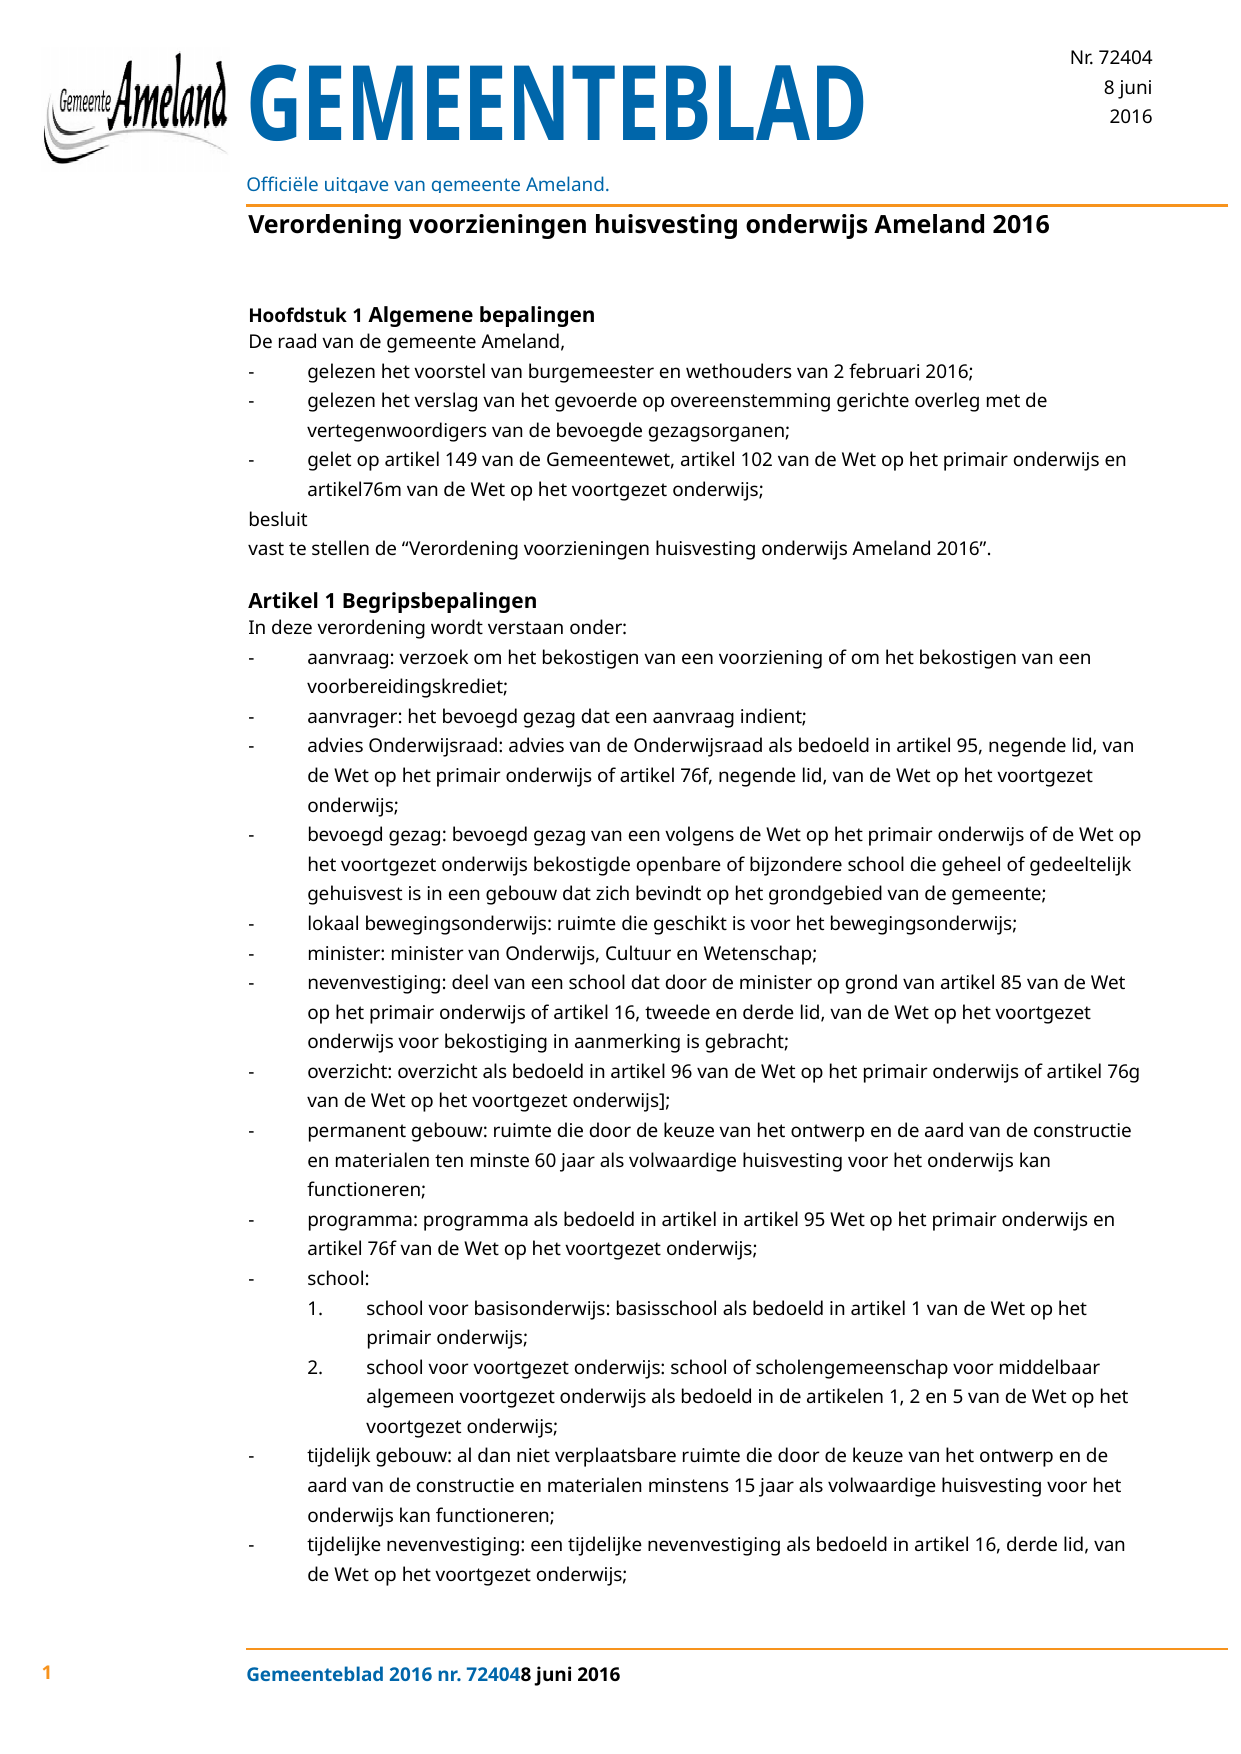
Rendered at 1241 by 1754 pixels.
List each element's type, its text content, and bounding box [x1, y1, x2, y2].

list permanent gebouw: ruimte die door de keuze van het ontwerp en de aard van de constructie en materialen ten minste 60 jaar als volwaardige huisvesting voor het onderwijs kan functioneren; [248, 1117, 1152, 1202]
text vast te stellen de “Verordening voorzieningen huisvesting onderwijs Ameland 2016”. [248, 535, 1152, 561]
picture [41, 47, 231, 172]
text De raad van de gemeente Ameland, [248, 328, 1152, 354]
text besluit [248, 506, 1152, 532]
list bevoegd gezag: bevoegd gezag van een volgens de Wet op het primair onderwijs of de Wet op het voortgezet onderwijs bekostigde openbare of bijzondere school die geheel of gedeeltelijk gehuisvest is in een gebouw dat zich bevindt op het grondgebied van de gemeente; [248, 821, 1152, 906]
list overzicht: overzicht als bedoeld in artikel 96 van de Wet op het primair onderwijs of artikel 76g van de Wet op het voortgezet onderwijs]; [248, 1058, 1152, 1113]
list lokaal bewegingsonderwijs: ruimte die geschikt is voor het bewegingsonderwijs; [248, 910, 1152, 936]
list school voor basisonderwijs: basisschool als bedoeld in artikel 1 van de Wet op het primair onderwijs; [307, 1295, 1152, 1350]
list school voor voortgezet onderwijs: school of scholengemeenschap voor middelbaar algemeen voortgezet onderwijs als bedoeld in de artikelen 1, 2 en 5 van de Wet op het voortgezet onderwijs; [307, 1354, 1152, 1439]
text Verordening voorzieningen huisvesting onderwijs Ameland 2016 [248, 207, 1152, 241]
list aanvrager: het bevoegd gezag dat een aanvraag indient; [248, 703, 1152, 729]
list programma: programma als bedoeld in artikel in artikel 95 Wet op het primair onderwijs en artikel 76f van de Wet op het voortgezet onderwijs; [248, 1206, 1152, 1261]
list tijdelijk gebouw: al dan niet verplaatsbare ruimte die door de keuze van het ontwerp en de aard van de constructie en materialen minstens 15 jaar als volwaardige huisvesting voor het onderwijs kan functioneren; [248, 1443, 1152, 1527]
list tijdelijke nevenvestiging: een tijdelijke nevenvestiging als bedoeld in artikel 16, derde lid, van de Wet op het voortgezet onderwijs; [248, 1531, 1152, 1587]
list advies Onderwijsraad: advies van de Onderwijsraad als bedoeld in artikel 95, negende lid, van de Wet op het primair onderwijs of artikel 76f, negende lid, van de Wet op het voortgezet onderwijs; [248, 733, 1152, 817]
list gelezen het verslag van het gevoerde op overeenstemming gerichte overleg met de vertegenwoordigers van de bevoegde gezagsorganen; [248, 387, 1152, 443]
list gelet op artikel 149 van de Gemeentewet, artikel 102 van de Wet op het primair onderwijs en artikel76m van de Wet op het voortgezet onderwijs; [248, 447, 1152, 502]
list gelezen het voorstel van burgemeester en wethouders van 2 februari 2016; [248, 358, 1152, 384]
text Hoofdstuk 1 Algemene bepalingen [248, 300, 1152, 328]
text In deze verordening wordt verstaan onder: [248, 614, 1152, 640]
list nevenvestiging: deel van een school dat door de minister op grond van artikel 85 van de Wet op het primair onderwijs of artikel 16, tweede en derde lid, van de Wet op het voortgezet onderwijs voor bekostiging in aanmerking is gebracht; [248, 969, 1152, 1054]
list minister: minister van Onderwijs, Cultuur en Wetenschap; [248, 940, 1152, 965]
text Artikel 1 Begripsbepalingen [248, 586, 1152, 614]
list aanvraag: verzoek om het bekostigen van een voorziening of om het bekostigen van een voorbereidingskrediet; [248, 644, 1152, 699]
list school: [248, 1265, 1152, 1291]
